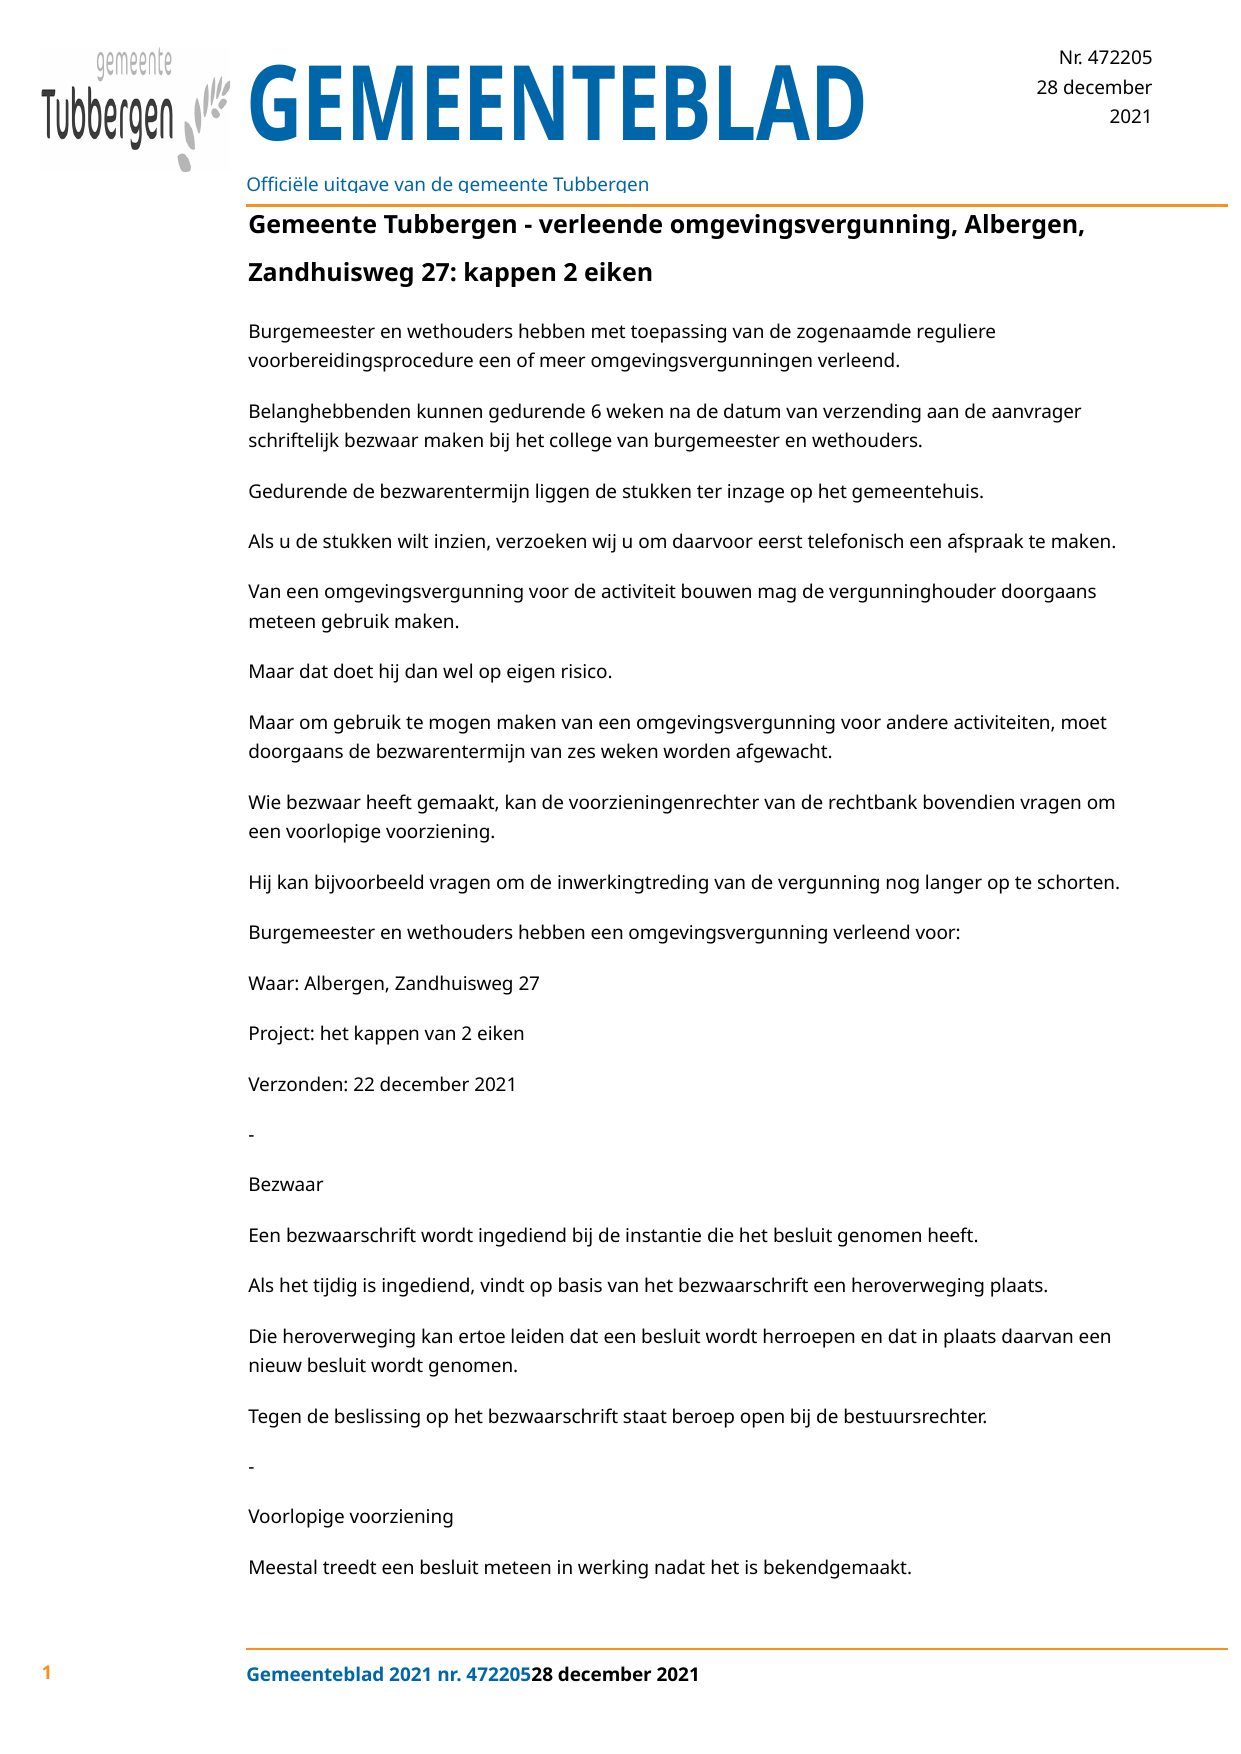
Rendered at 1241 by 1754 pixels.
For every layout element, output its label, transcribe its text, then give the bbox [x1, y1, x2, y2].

text Meestal treedt een besluit meteen in werking nadat het is bekendgemaakt. [248, 1554, 1152, 1580]
text Van een omgevingsvergunning voor de activiteit bouwen mag de vergunninghouder doorgaans meteen gebruik maken. [248, 579, 1152, 634]
text - [248, 1121, 1152, 1147]
text Maar om gebruik te mogen maken van een omgevingsvergunning voor andere activiteiten, moet doorgaans de bezwarentermijn van zes weken worden afgewacht. [248, 709, 1152, 764]
text Project: het kappen van 2 eiken [248, 1020, 1152, 1046]
text Tegen de beslissing op het bezwaarschrift staat beroep open bij de bestuursrechter. [248, 1403, 1152, 1429]
text Burgemeester en wethouders hebben met toepassing van de zogenaamde reguliere voorbereidingsprocedure een of meer omgevingsvergunningen verleend. [248, 318, 1152, 373]
text Een bezwaarschrift wordt ingediend bij de instantie die het besluit genomen heeft. [248, 1222, 1152, 1248]
text Verzonden: 22 december 2021 [248, 1071, 1152, 1097]
text Als u de stukken wilt inzien, verzoeken wij u om daarvoor eerst telefonisch een afspraak te maken. [248, 528, 1152, 554]
text Die heroverweging kan ertoe leiden dat een besluit wordt herroepen en dat in plaats daarvan een nieuw besluit wordt genomen. [248, 1323, 1152, 1378]
text Belanghebbenden kunnen gedurende 6 weken na de datum van verzending aan de aanvrager schriftelijk bezwaar maken bij het college van burgemeester en wethouders. [248, 398, 1152, 453]
picture [41, 47, 231, 172]
text Voorlopige voorziening [248, 1504, 1152, 1529]
text Maar dat doet hij dan wel op eigen risico. [248, 659, 1152, 684]
text Hij kan bijvoorbeeld vragen om de inwerkingtreding van de vergunning nog langer op te schorten. [248, 869, 1152, 895]
text - [248, 1453, 1152, 1479]
text Gemeente Tubbergen - verleende omgevingsvergunning, Albergen, Zandhuisweg 27: kappen 2 eiken [248, 207, 1152, 288]
text Gedurende de bezwarentermijn liggen de stukken ter inzage op het gemeentehuis. [248, 478, 1152, 504]
text Waar: Albergen, Zandhuisweg 27 [248, 970, 1152, 996]
text Wie bezwaar heeft gemaakt, kan de voorzieningenrechter van de rechtbank bovendien vragen om een voorlopige voorziening. [248, 789, 1152, 844]
text Burgemeester en wethouders hebben een omgevingsvergunning verleend voor: [248, 919, 1152, 945]
text Als het tijdig is ingediend, vindt op basis van het bezwaarschrift een heroverweging plaats. [248, 1272, 1152, 1298]
text Bezwaar [248, 1172, 1152, 1197]
